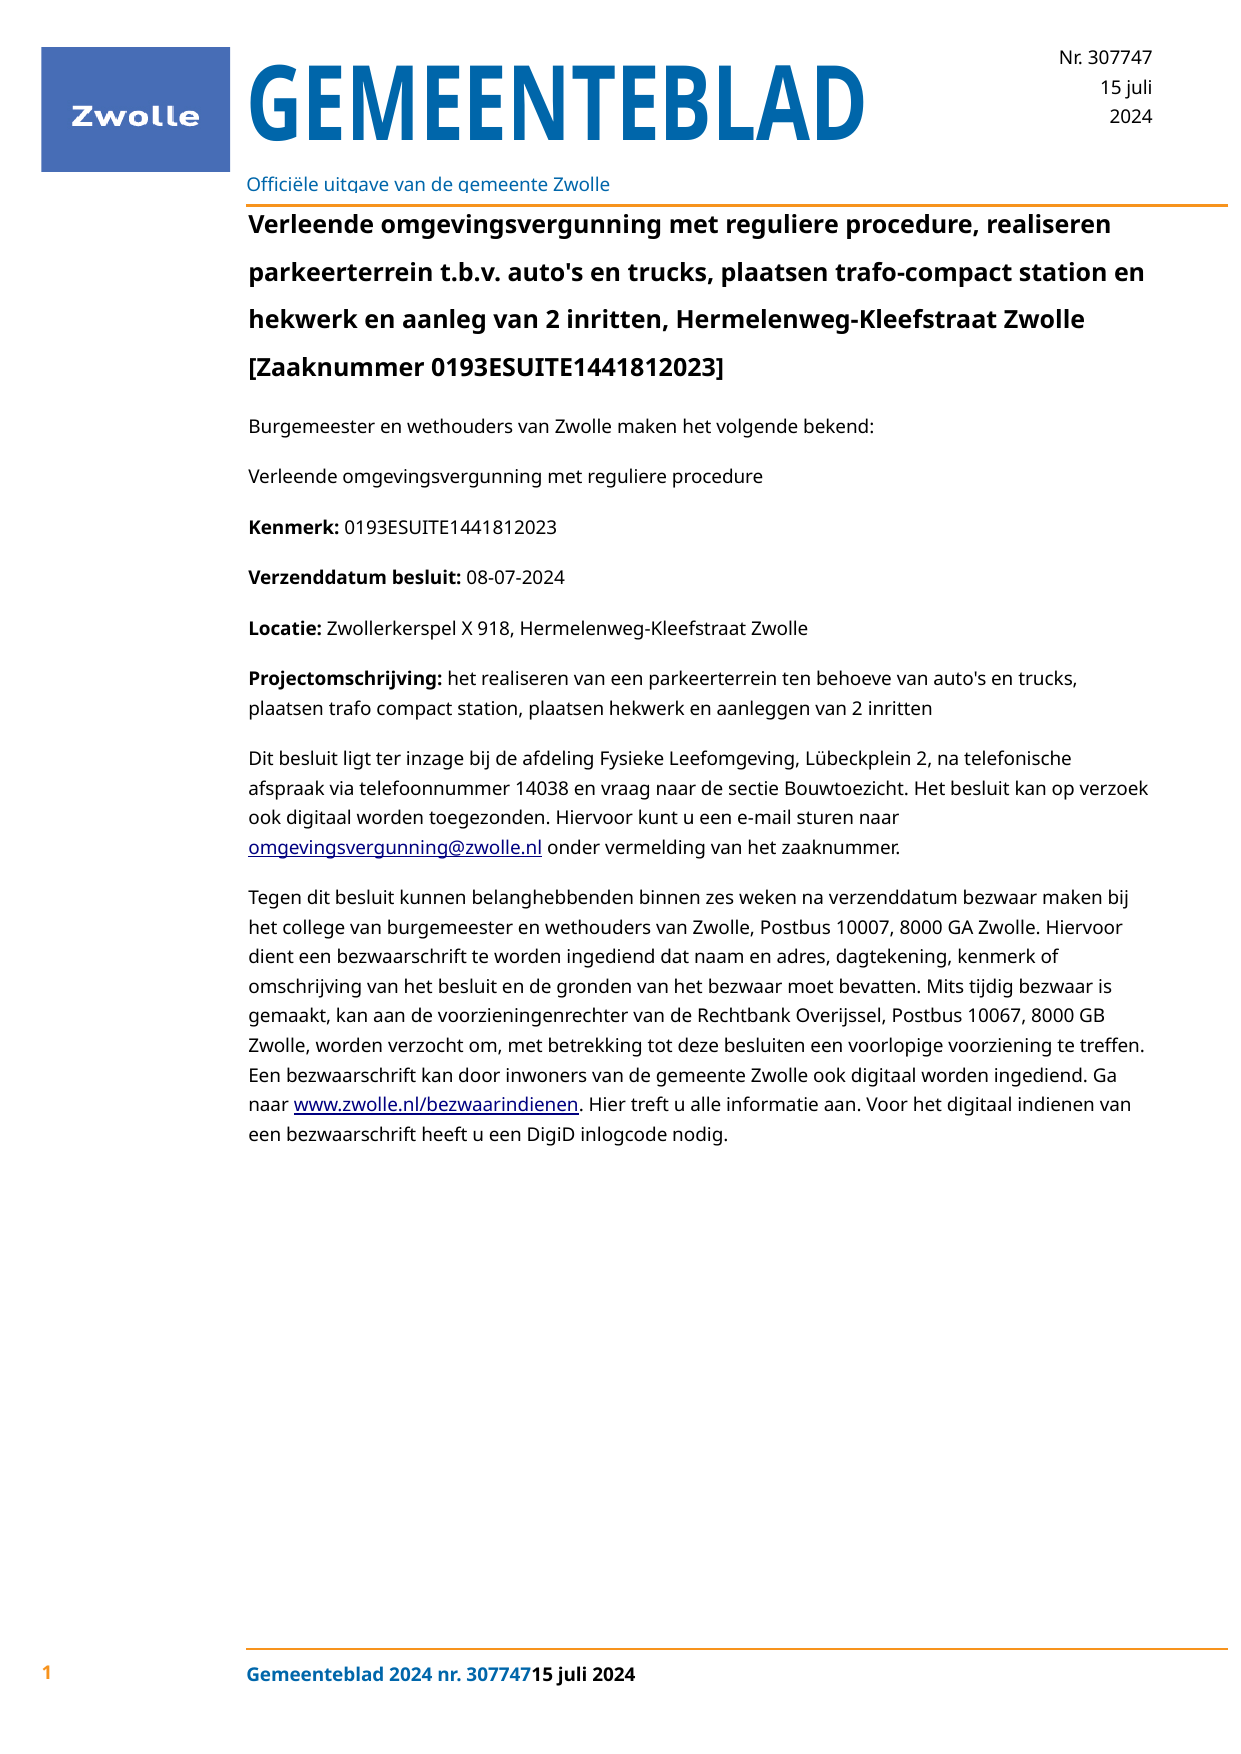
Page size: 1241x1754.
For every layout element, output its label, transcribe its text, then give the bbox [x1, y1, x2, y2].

text Tegen dit besluit kunnen belanghebbenden binnen zes weken na verzenddatum bezwaar maken bij het college van burgemeester en wethouders van Zwolle, Postbus 10007, 8000 GA Zwolle. Hiervoor dient een bezwaarschrift te worden ingediend dat naam en adres, dagtekening, kenmerk of omschrijving van het besluit en de gronden van het bezwaar moet bevatten. Mits tijdig bezwaar is gemaakt, kan aan de voorzieningenrechter van de Rechtbank Overijssel, Postbus 10067, 8000 GB Zwolle, worden verzocht om, met betrekking tot deze besluiten een voorlopige voorziening te treffen. Een bezwaarschrift kan door inwoners van de gemeente Zwolle ook digitaal worden ingediend. Ga naar www.zwolle.nl/bezwaarindienen. Hier treft u alle informatie aan. Voor het digitaal indienen van een bezwaarschrift heeft u een DigiD inlogcode nodig. [248, 884, 1152, 1147]
text Verleende omgevingsvergunning met reguliere procedure, realiseren parkeerterrein t.b.v. auto's en trucks, plaatsen trafo-compact station en hekwerk en aanleg van 2 inritten, Hermelenweg-Kleefstraat Zwolle [Zaaknummer 0193ESUITE1441812023] [248, 207, 1152, 384]
text Kenmerk: 0193ESUITE1441812023 [248, 514, 1152, 540]
text Verzenddatum besluit: 08-07-2024 [248, 564, 1152, 590]
text Locatie: Zwollerkerspel X 918, Hermelenweg-Kleefstraat Zwolle [248, 615, 1152, 641]
text Dit besluit ligt ter inzage bij de afdeling Fysieke Leefomgeving, Lübeckplein 2, na telefonische afspraak via telefoonnummer 14038 en vraag naar de sectie Bouwtoezicht. Het besluit kan op verzoek ook digitaal worden toegezonden. Hiervoor kunt u een e-mail sturen naar omgevingsvergunning@zwolle.nl onder vermelding van het zaaknummer. [248, 745, 1152, 860]
text Verleende omgevingsvergunning met reguliere procedure [248, 463, 1152, 489]
text Projectomschrijving: het realiseren van een parkeerterrein ten behoeve van auto's en trucks, plaatsen trafo compact station, plaatsen hekwerk en aanleggen van 2 inritten [248, 665, 1152, 721]
picture [41, 47, 231, 172]
text Burgemeester en wethouders van Zwolle maken het volgende bekend: [248, 413, 1152, 439]
